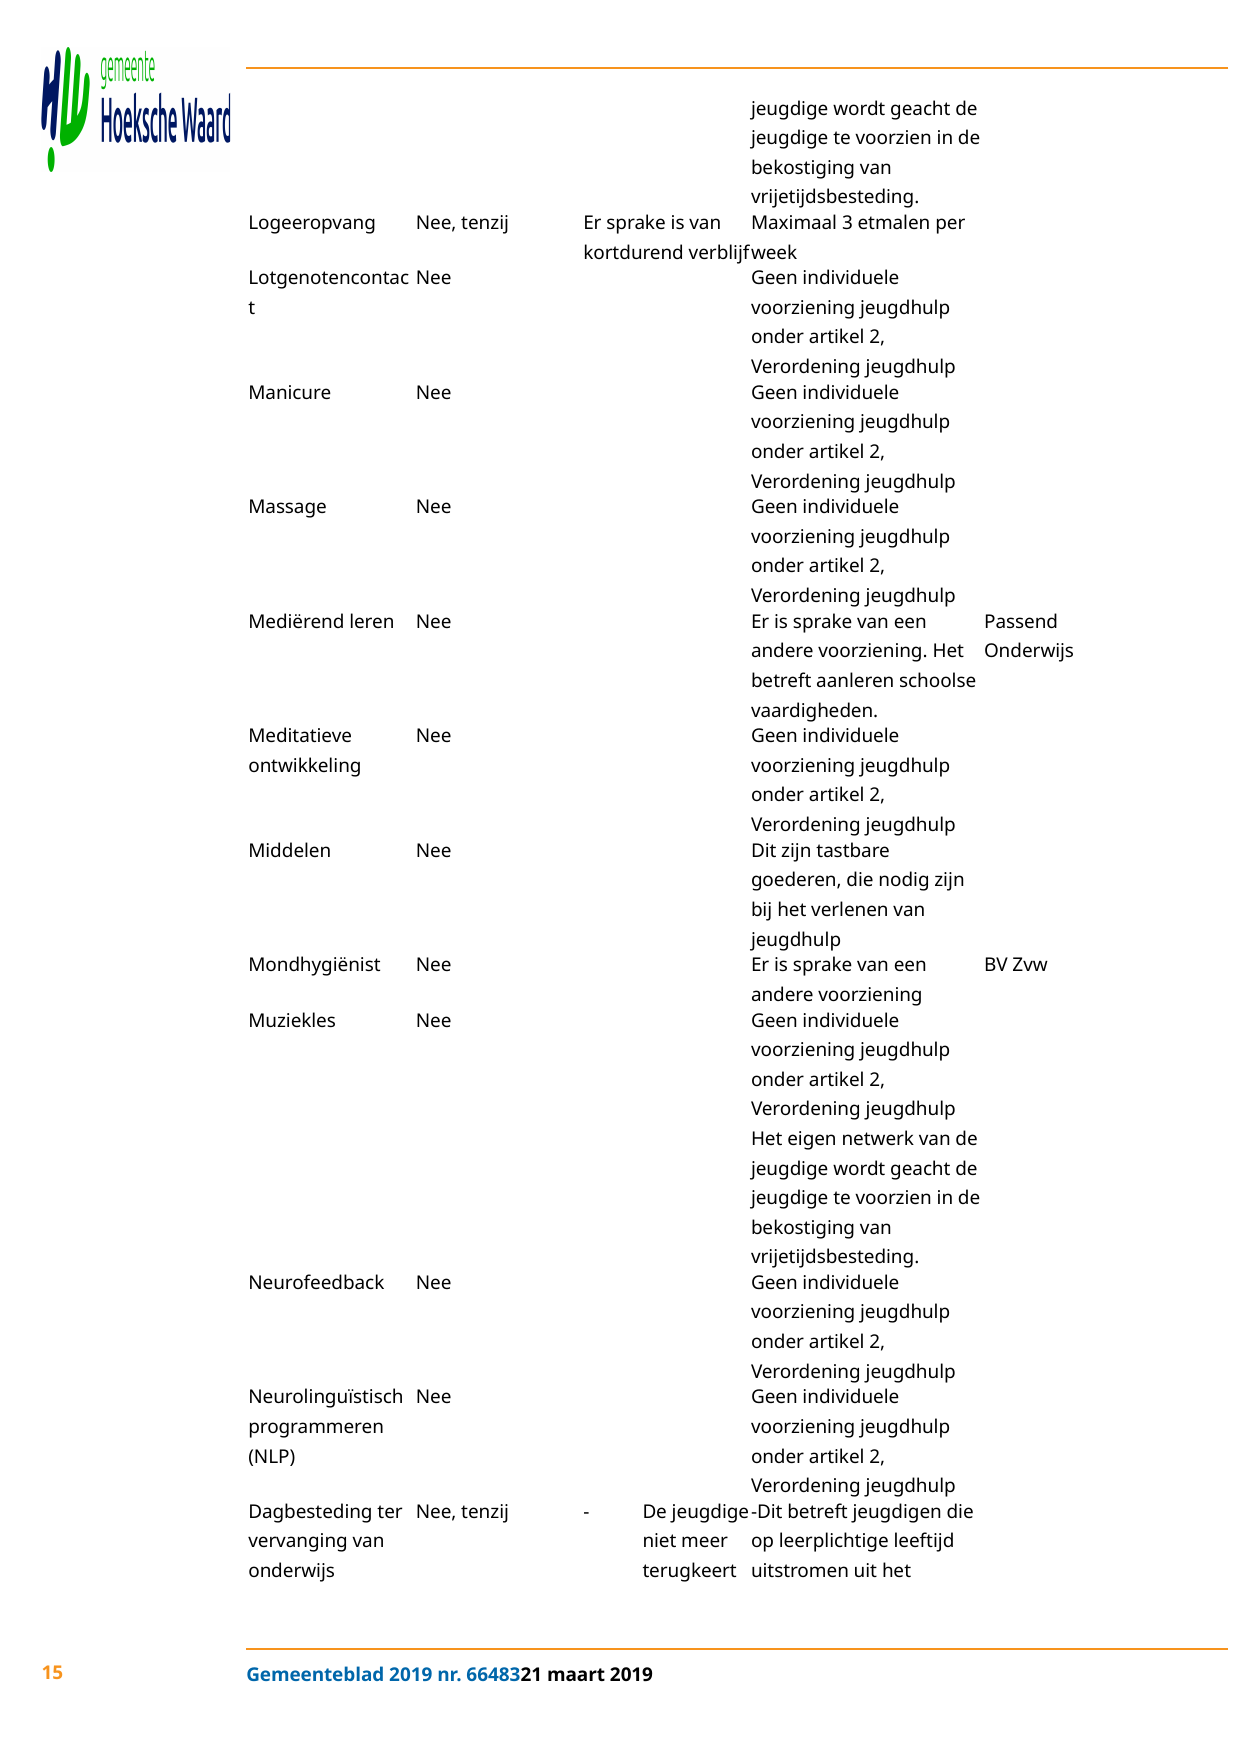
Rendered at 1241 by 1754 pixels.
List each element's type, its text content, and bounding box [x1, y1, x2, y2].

table_cell Muziekles [248, 1007, 416, 1269]
table_cell Geen individuele voorziening jeugdhulp onder artikel 2, Verordening jeugdhulp Het eigen netwerk van de jeugdige wordt geacht de jeugdige te voorzien in de bekostiging van vrijetijdsbesteding. [751, 1007, 984, 1269]
table_cell Logeeropvang [248, 209, 416, 264]
table_cell [583, 723, 751, 837]
table_cell Nee [416, 1007, 583, 1269]
table_cell [984, 837, 1152, 951]
table_cell BV Zvw [984, 951, 1152, 1007]
table_cell [984, 379, 1152, 493]
table_cell [416, 95, 583, 209]
table_cell [583, 95, 751, 209]
table_cell Middelen [248, 837, 416, 951]
table_cell Nee [416, 1384, 583, 1498]
table_cell [583, 494, 751, 608]
table_cell Massage [248, 494, 416, 608]
table_cell Neurolinguïstisch programmeren (NLP) [248, 1384, 416, 1498]
picture [41, 47, 231, 172]
table_cell [984, 723, 1152, 837]
table_cell Nee [416, 494, 583, 608]
table_cell [248, 95, 416, 209]
table_cell [984, 1007, 1152, 1269]
table_cell [984, 265, 1152, 379]
table_cell [583, 608, 751, 722]
table_cell Nee [416, 265, 583, 379]
table_cell Passend Onderwijs [984, 608, 1152, 722]
table_cell Manicure [248, 379, 416, 493]
table_cell Geen individuele voorziening jeugdhulp onder artikel 2, Verordening jeugdhulp [751, 494, 984, 608]
table_cell Er is sprake van een andere voorziening [751, 951, 984, 1007]
table_cell [984, 1269, 1152, 1384]
table_cell [583, 265, 751, 379]
table_cell Maximaal 3 etmalen per week [751, 209, 984, 264]
table_cell Nee [416, 723, 583, 837]
table_cell Er is sprake van een andere voorziening. Het betreft aanleren schoolse vaardigheden. [751, 608, 984, 722]
table_cell Nee [416, 379, 583, 493]
table_cell [583, 951, 751, 1007]
table_cell -Dit betreft jeugdigen die op leerplichtige leeftijd uitstromen uit het [751, 1498, 984, 1583]
table_cell Geen individuele voorziening jeugdhulp onder artikel 2, Verordening jeugdhulp [751, 1384, 984, 1498]
table_cell Nee [416, 608, 583, 722]
table_cell Meditatieve ontwikkeling [248, 723, 416, 837]
table_cell [583, 837, 751, 951]
table_cell Dit zijn tastbare goederen, die nodig zijn bij het verlenen van jeugdhulp [751, 837, 984, 951]
table_cell Nee [416, 837, 583, 951]
table_cell Nee [416, 951, 583, 1007]
table_cell [984, 1498, 1152, 1583]
table_cell [984, 209, 1152, 264]
table_cell [583, 379, 751, 493]
table_cell [583, 1384, 751, 1498]
table_cell Mondhygiënist [248, 951, 416, 1007]
table_cell Er sprake is van kortdurend verblijf [583, 209, 751, 264]
table_cell jeugdige wordt geacht de jeugdige te voorzien in de bekostiging van vrijetijdsbesteding. [751, 95, 984, 209]
table_cell Mediërend leren [248, 608, 416, 722]
table_cell [583, 1269, 751, 1384]
table_cell Lotgenotencontact [248, 265, 416, 379]
table_cell Nee [416, 1269, 583, 1384]
table_cell [984, 95, 1152, 209]
table_cell Nee, tenzij [416, 209, 583, 264]
table_cell De jeugdige niet meer terugkeert [583, 1498, 751, 1583]
table_cell Nee, tenzij [416, 1498, 583, 1583]
table_cell [583, 1007, 751, 1269]
table_cell [984, 494, 1152, 608]
table_cell Geen individuele voorziening jeugdhulp onder artikel 2, Verordening jeugdhulp [751, 265, 984, 379]
table_cell Dagbesteding ter vervanging van onderwijs [248, 1498, 416, 1583]
table_cell Geen individuele voorziening jeugdhulp onder artikel 2, Verordening jeugdhulp [751, 723, 984, 837]
table_cell Geen individuele voorziening jeugdhulp onder artikel 2, Verordening jeugdhulp [751, 1269, 984, 1384]
table_cell Neurofeedback [248, 1269, 416, 1384]
table_cell Geen individuele voorziening jeugdhulp onder artikel 2, Verordening jeugdhulp [751, 379, 984, 493]
table_cell [984, 1384, 1152, 1498]
